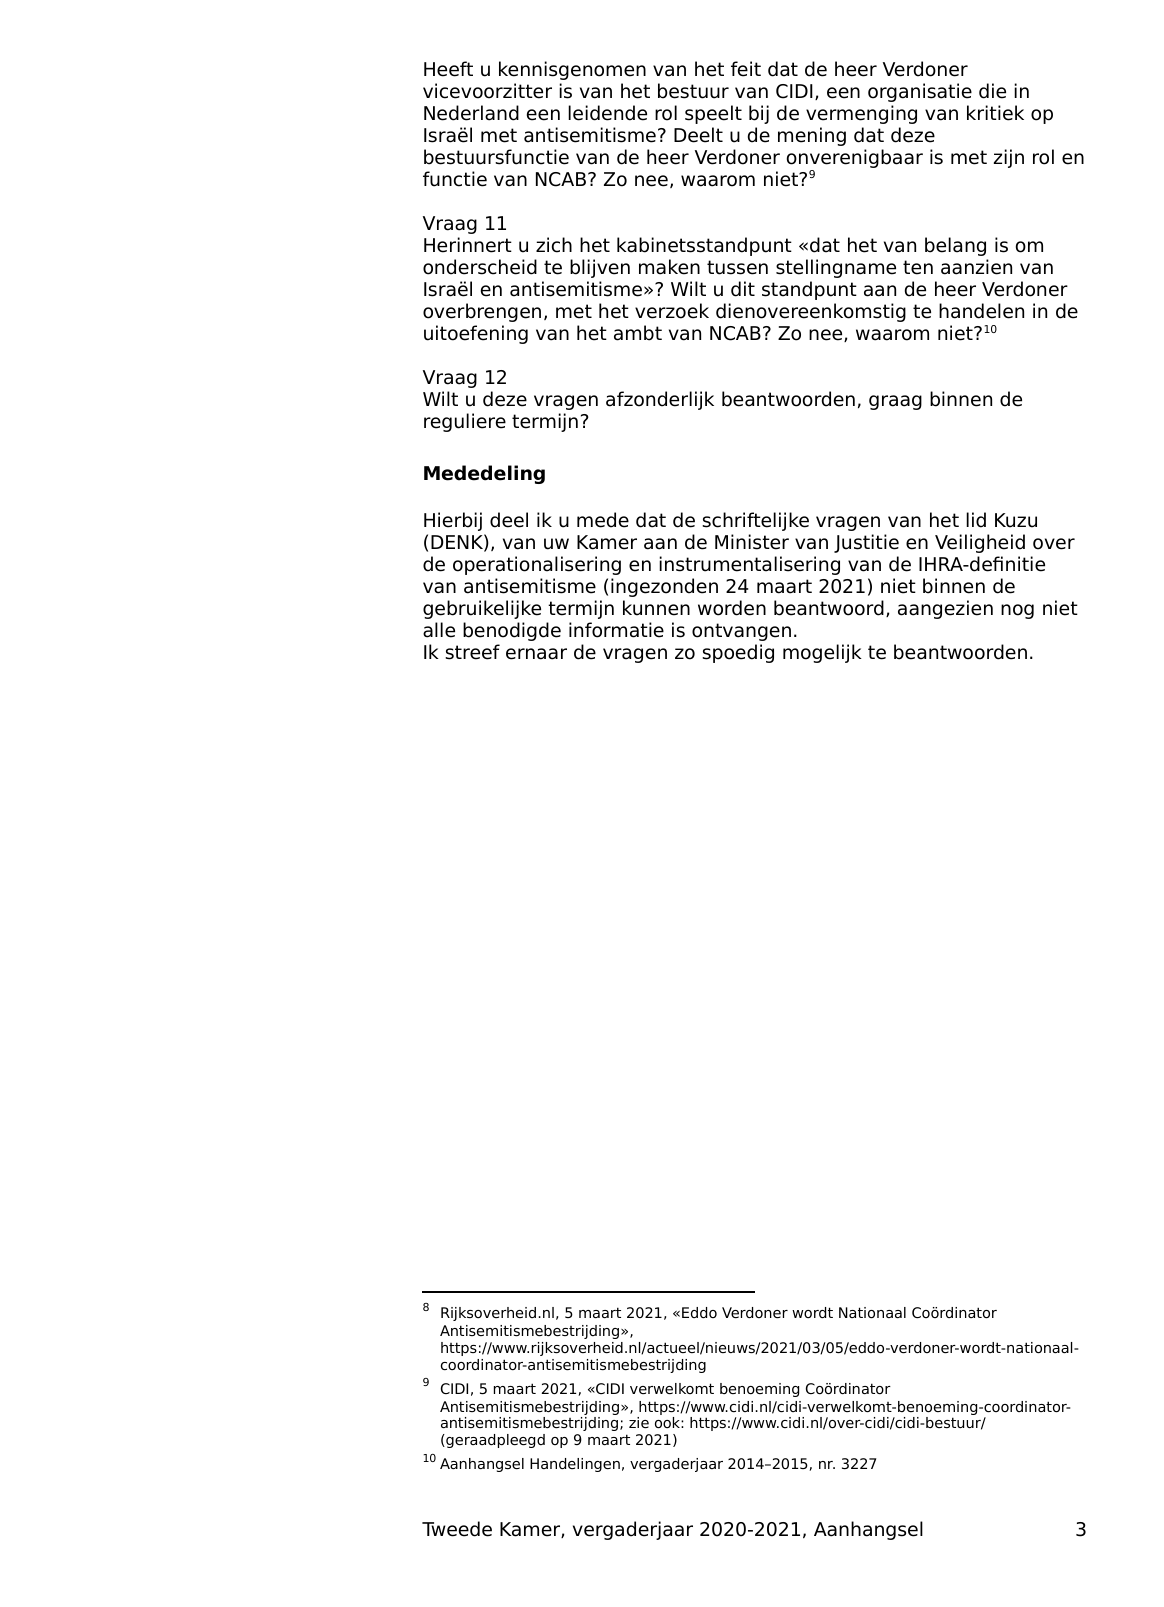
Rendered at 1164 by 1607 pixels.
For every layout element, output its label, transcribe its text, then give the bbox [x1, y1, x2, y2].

text Herinnert u zich het kabinetsstandpunt «dat het van belang is om onderscheid te blijven maken tussen stellingname ten aanzien van Israël en antisemitisme»? Wilt u dit standpunt aan de heer Verdoner overbrengen, met het verzoek dienovereenkomstig te handelen in de uitoefening van het ambt van NCAB? Zo nee, waarom niet? [422, 235, 1087, 345]
text Wilt u deze vragen afzonderlijk beantwoorden, graag binnen de reguliere termijn? [422, 389, 1087, 433]
text Rijksoverheid.nl, 5 maart 2021, «Eddo Verdoner wordt Nationaal Coördinator Antisemitismebestrijding», https://www.rijksoverheid.nl/actueel/nieuws/2021/03/05/eddo-verdoner-wordt-nationaal-coordinator-antisemitismebestrijding [422, 1301, 1087, 1374]
text Ik streef ernaar de vragen zo spoedig mogelijk te beantwoorden. [422, 642, 1087, 664]
text Vraag 11 [422, 213, 1087, 235]
text Vraag 12 [422, 367, 1087, 389]
text Heeft u kennisgenomen van het feit dat de heer Verdoner vicevoorzitter is van het bestuur van CIDI, een organisatie die in Nederland een leidende rol speelt bij de vermenging van kritiek op Israël met antisemitisme? Deelt u de mening dat deze bestuursfunctie van de heer Verdoner onverenigbaar is met zijn rol en functie van NCAB? Zo nee, waarom niet? [422, 59, 1087, 191]
text Hierbij deel ik u mede dat de schriftelijke vragen van het lid Kuzu (DENK), van uw Kamer aan de Minister van Justitie en Veiligheid over de operationalisering en instrumentalisering van de IHRA-definitie van antisemitisme (ingezonden 24 maart 2021) niet binnen de gebruikelijke termijn kunnen worden beantwoord, aangezien nog niet alle benodigde informatie is ontvangen. [422, 510, 1087, 642]
subtitle Mededeling [422, 463, 1087, 485]
text Aanhangsel Handelingen, vergaderjaar 2014–2015, nr. 3227 [422, 1452, 1087, 1474]
text CIDI, 5 maart 2021, «CIDI verwelkomt benoeming Coördinator Antisemitismebestrijding», https://www.cidi.nl/cidi-verwelkomt-benoeming-coordinator-antisemitismebestrijding; zie ook: https://www.cidi.nl/over-cidi/cidi-bestuur/ (geraadpleegd op 9 maart 2021) [422, 1377, 1087, 1449]
